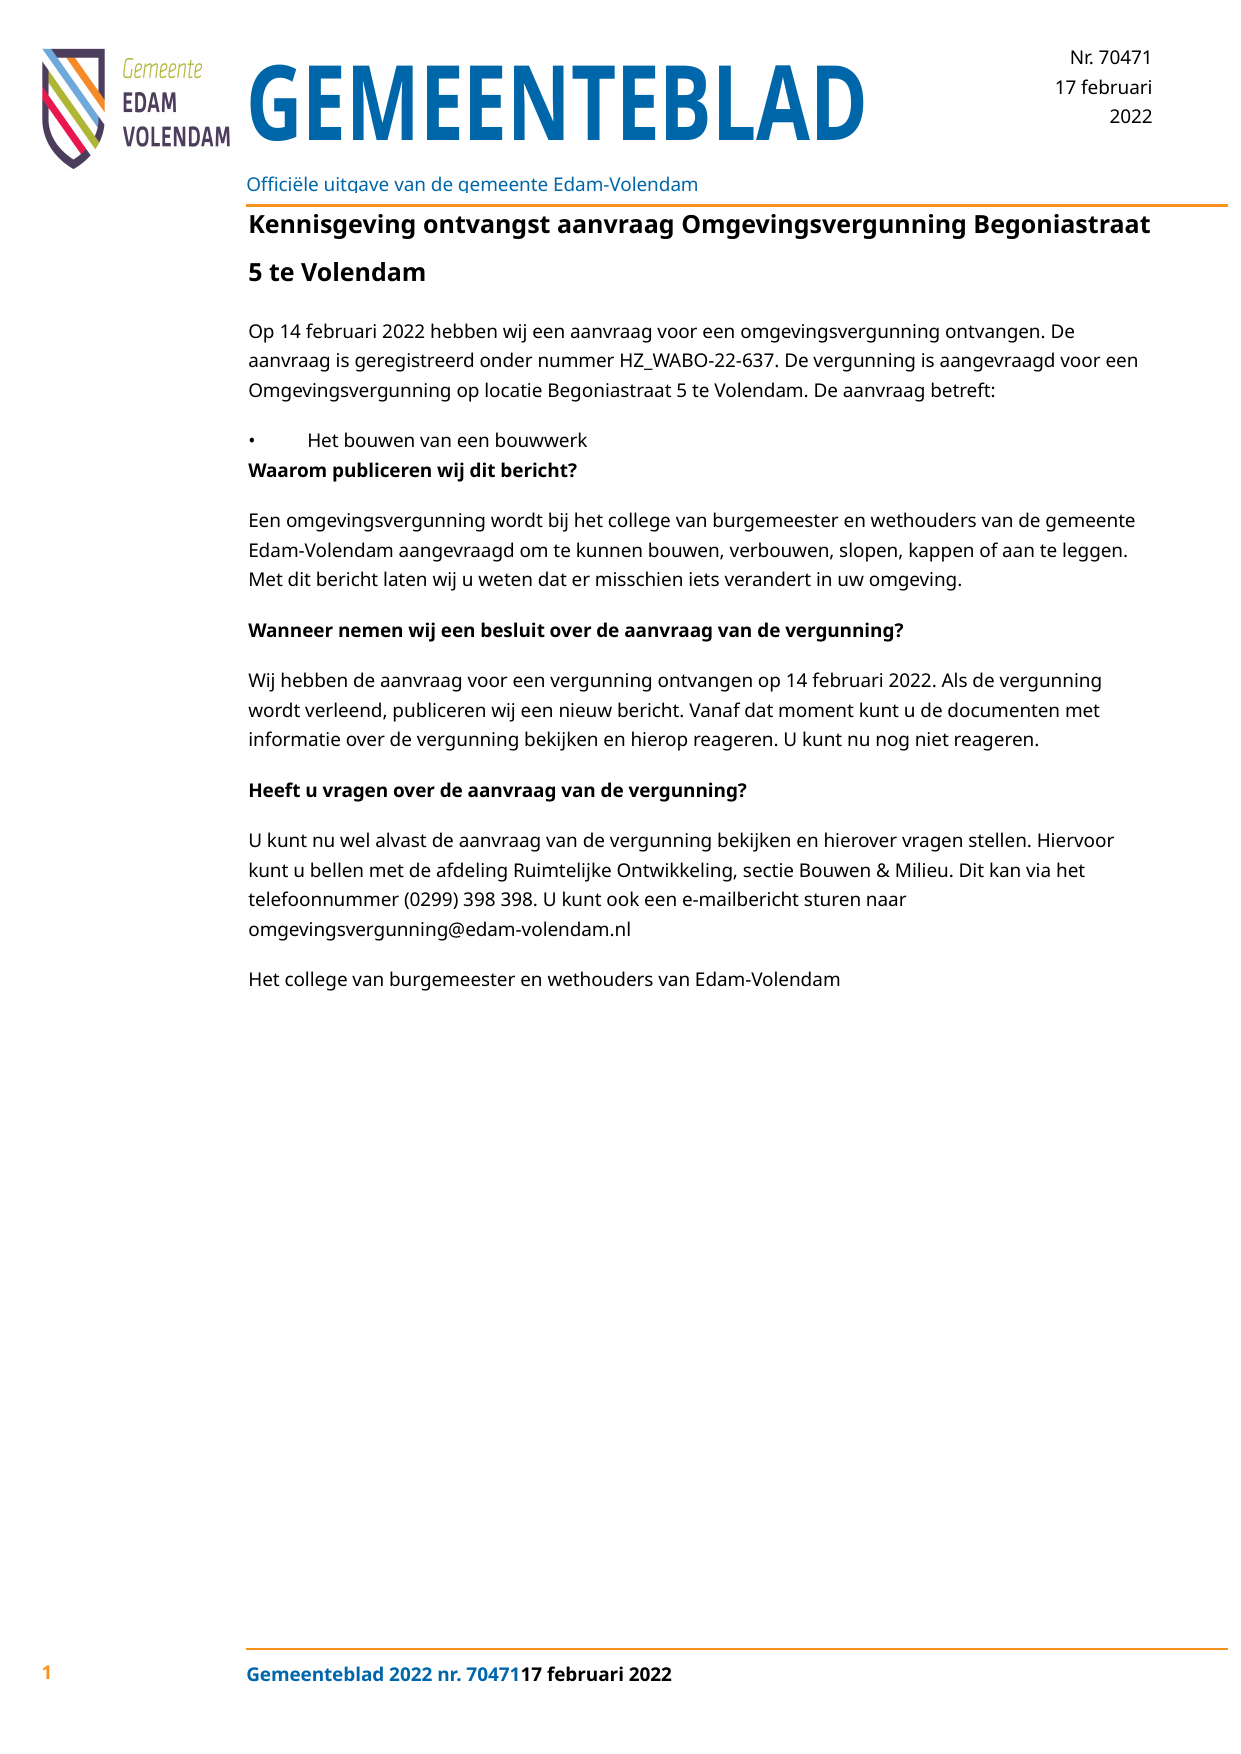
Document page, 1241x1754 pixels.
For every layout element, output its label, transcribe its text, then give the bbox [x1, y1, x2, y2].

text Een omgevingsvergunning wordt bij het college van burgemeester en wethouders van de gemeente Edam-Volendam aangevraagd om te kunnen bouwen, verbouwen, slopen, kappen of aan te leggen. Met dit bericht laten wij u weten dat er misschien iets verandert in uw omgeving. [248, 507, 1152, 592]
text Op 14 februari 2022 hebben wij een aanvraag voor een omgevingsvergunning ontvangen. De aanvraag is geregistreerd onder nummer HZ_WABO-22-637. De vergunning is aangevraagd voor een Omgevingsvergunning op locatie Begoniastraat 5 te Volendam. De aanvraag betreft: [248, 318, 1152, 403]
picture [41, 47, 231, 172]
text Wanneer nemen wij een besluit over de aanvraag van de vergunning? [248, 617, 1152, 643]
text Kennisgeving ontvangst aanvraag Omgevingsvergunning Begoniastraat 5 te Volendam [248, 207, 1152, 288]
text Wij hebben de aanvraag voor een vergunning ontvangen op 14 februari 2022. Als de vergunning wordt verleend, publiceren wij een nieuw bericht. Vanaf dat moment kunt u de documenten met informatie over de vergunning bekijken en hierop reageren. U kunt nu nog niet reageren. [248, 667, 1152, 752]
text U kunt nu wel alvast de aanvraag van de vergunning bekijken en hierover vragen stellen. Hiervoor kunt u bellen met de afdeling Ruimtelijke Ontwikkeling, sectie Bouwen & Milieu. Dit kan via het telefoonnummer (0299) 398 398. U kunt ook een e-mailbericht sturen naar omgevingsvergunning@edam-volendam.nl [248, 827, 1152, 942]
text Het college van burgemeester en wethouders van Edam-Volendam [248, 967, 1152, 992]
list Het bouwen van een bouwwerk [248, 427, 1152, 453]
text Waarom publiceren wij dit bericht? [248, 457, 1152, 483]
text Heeft u vragen over de aanvraag van de vergunning? [248, 777, 1152, 803]
